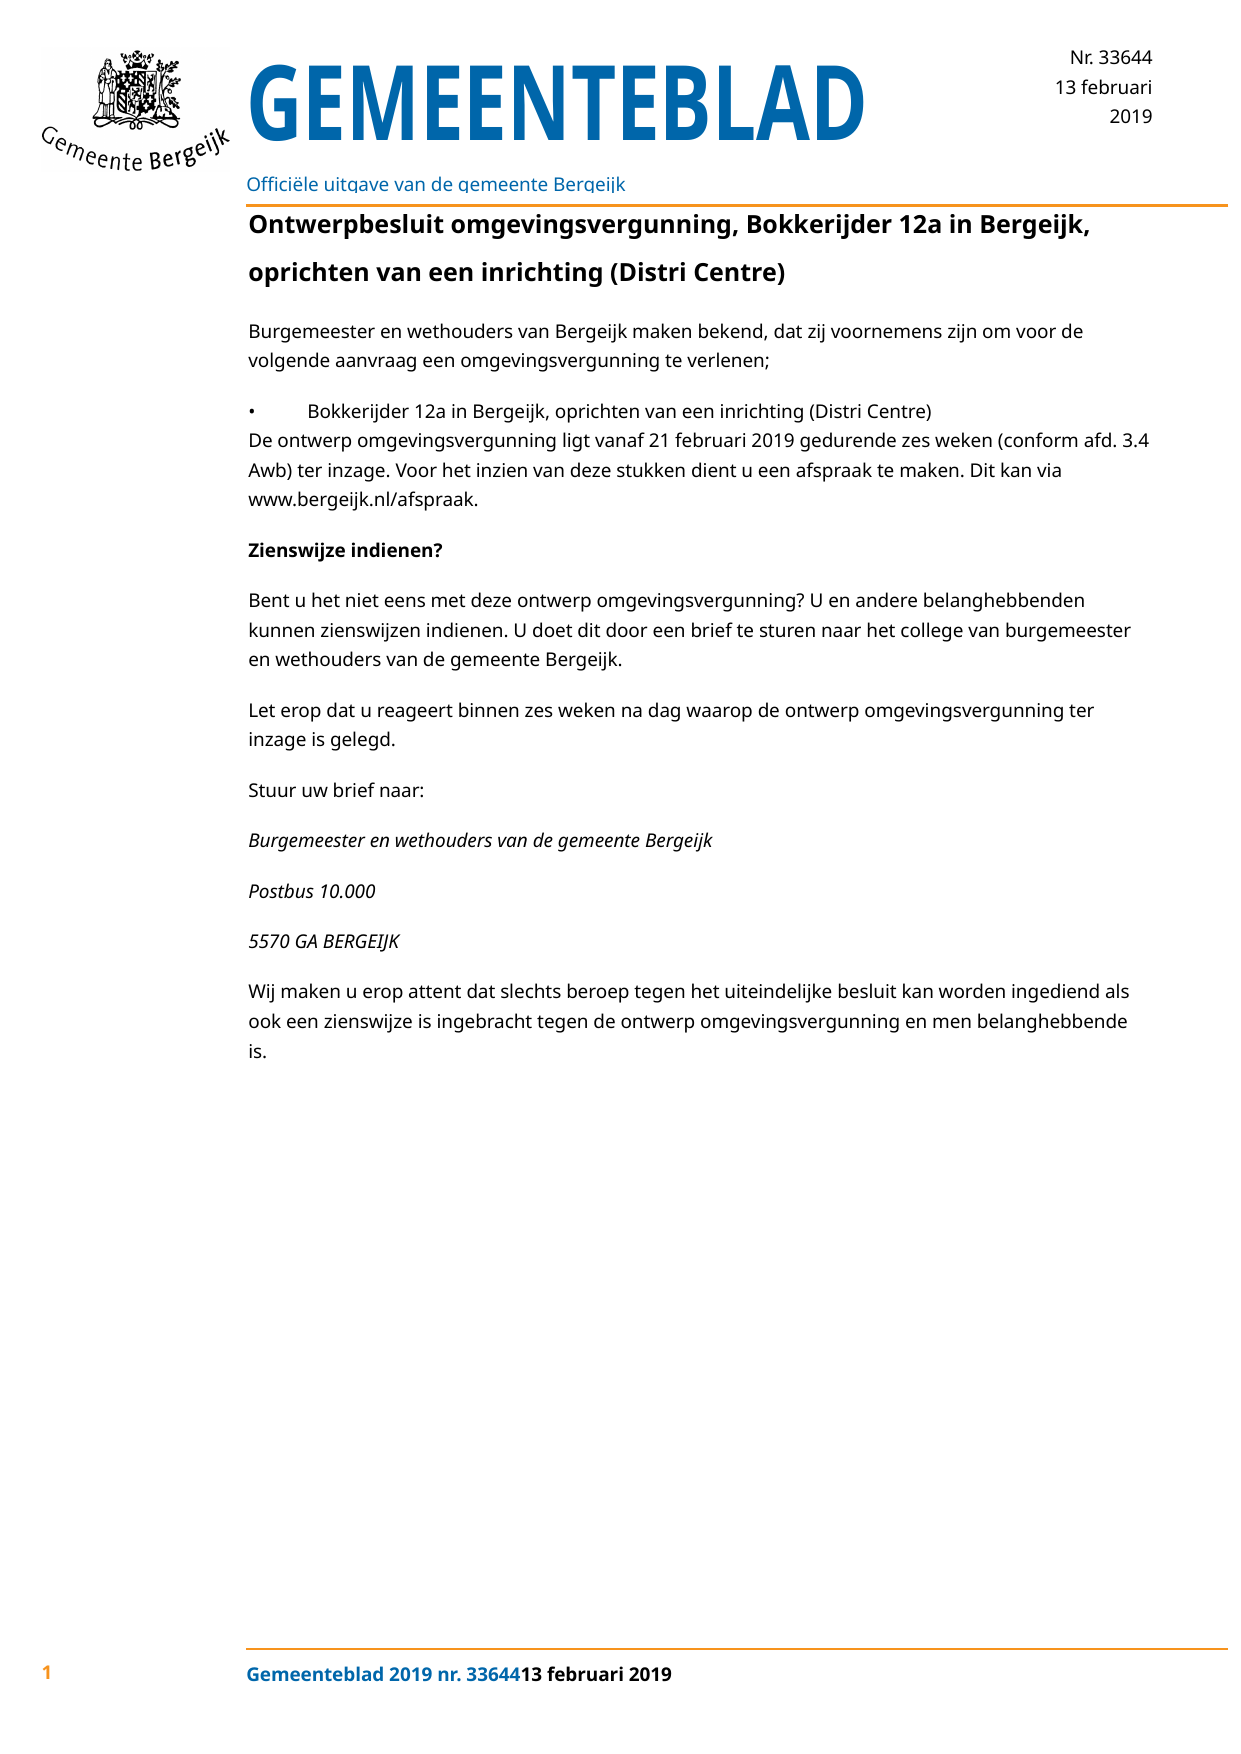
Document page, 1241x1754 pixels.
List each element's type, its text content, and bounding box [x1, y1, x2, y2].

list Bokkerijder 12a in Bergeijk, oprichten van een inrichting (Distri Centre) [248, 398, 1152, 424]
text Zienswijze indienen? [248, 537, 1152, 563]
text Bent u het niet eens met deze ontwerp omgevingsvergunning? U en andere belanghebbenden kunnen zienswijzen indienen. U doet dit door een brief te sturen naar het college van burgemeester en wethouders van de gemeente Bergeijk. [248, 587, 1152, 672]
text Let erop dat u reageert binnen zes weken na dag waarop de ontwerp omgevingsvergunning ter inzage is gelegd. [248, 697, 1152, 752]
text De ontwerp omgevingsvergunning ligt vanaf 21 februari 2019 gedurende zes weken (conform afd. 3.4 Awb) ter inzage. Voor het inzien van deze stukken dient u een afspraak te maken. Dit kan via www.bergeijk.nl/afspraak. [248, 427, 1152, 512]
picture [41, 47, 231, 172]
text 5570 GA BERGEIJK [248, 928, 1152, 954]
text Burgemeester en wethouders van de gemeente Bergeijk [248, 827, 1152, 853]
text Postbus 10.000 [248, 878, 1152, 904]
text Burgemeester en wethouders van Bergeijk maken bekend, dat zij voornemens zijn om voor de volgende aanvraag een omgevingsvergunning te verlenen; [248, 318, 1152, 373]
text Wij maken u erop attent dat slechts beroep tegen het uiteindelijke besluit kan worden ingediend als ook een zienswijze is ingebracht tegen de ontwerp omgevingsvergunning en men belanghebbende is. [248, 979, 1152, 1064]
text Stuur uw brief naar: [248, 777, 1152, 803]
text Ontwerpbesluit omgevingsvergunning, Bokkerijder 12a in Bergeijk, oprichten van een inrichting (Distri Centre) [248, 207, 1152, 288]
